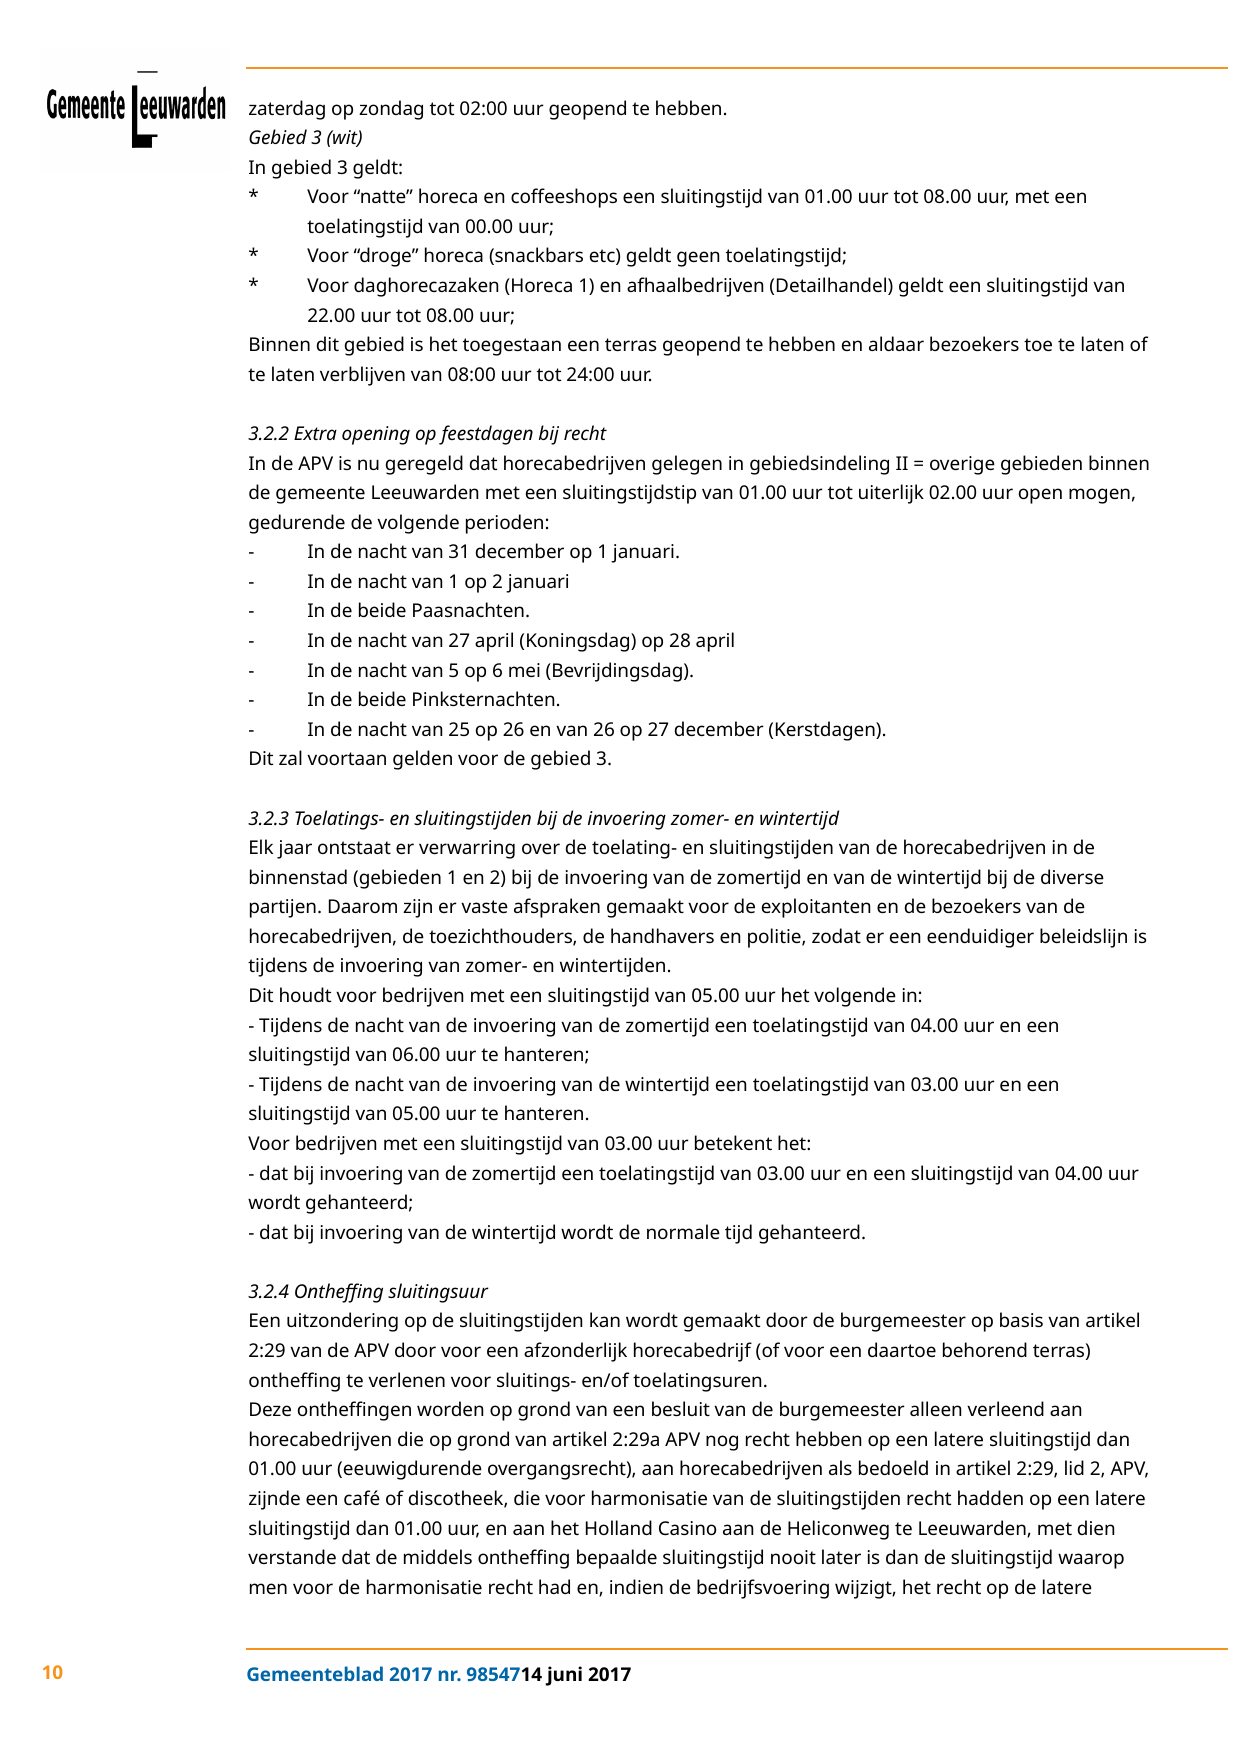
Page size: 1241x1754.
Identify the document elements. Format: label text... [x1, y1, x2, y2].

list In de nacht van 5 op 6 mei (Bevrijdingsdag). [248, 657, 1152, 683]
list Voor “droge” horeca (snackbars etc) geldt geen toelatingstijd; [248, 243, 1152, 268]
text - Tijdens de nacht van de invoering van de wintertijd een toelatingstijd van 03.00 uur en een sluitingstijd van 05.00 uur te hanteren. [248, 1071, 1152, 1126]
text 3.2.3 Toelatings- en sluitingstijden bij de invoering zomer- en wintertijd [248, 805, 1152, 831]
text Dit houdt voor bedrijven met een sluitingstijd van 05.00 uur het volgende in: [248, 982, 1152, 1008]
list In de nacht van 31 december op 1 januari. [248, 538, 1152, 564]
text 3.2.4 Ontheffing sluitingsuur [248, 1278, 1152, 1304]
list In de nacht van 25 op 26 en van 26 op 27 december (Kerstdagen). [248, 716, 1152, 742]
text Elk jaar ontstaat er verwarring over de toelating- en sluitingstijden van de horecabedrijven in de binnenstad (gebieden 1 en 2) bij de invoering van de zomertijd en van de wintertijd bij de diverse partijen. Daarom zijn er vaste afspraken gemaakt voor de exploitanten en de bezoekers van de horecabedrijven, de toezichthouders, de handhavers en politie, zodat er een eenduidiger beleidslijn is tijdens de invoering van zomer- en wintertijden. [248, 834, 1152, 978]
text 3.2.2 Extra opening op feestdagen bij recht [248, 420, 1152, 446]
text - dat bij invoering van de zomertijd een toelatingstijd van 03.00 uur en een sluitingstijd van 04.00 uur wordt gehanteerd; [248, 1160, 1152, 1215]
picture [41, 47, 231, 172]
text Binnen dit gebied is het toegestaan een terras geopend te hebben en aldaar bezoekers toe te laten of te laten verblijven van 08:00 uur tot 24:00 uur. [248, 331, 1152, 387]
list In de nacht van 1 op 2 januari [248, 568, 1152, 594]
text Een uitzondering op de sluitingstijden kan wordt gemaakt door de burgemeester op basis van artikel 2:29 van de APV door voor een afzonderlijk horecabedrijf (of voor een daartoe behorend terras) ontheffing te verlenen voor sluitings- en/of toelatingsuren. [248, 1308, 1152, 1393]
list In de beide Paasnachten. [248, 598, 1152, 623]
text In gebied 3 geldt: [248, 154, 1152, 180]
text Deze ontheffingen worden op grond van een besluit van de burgemeester alleen verleend aan horecabedrijven die op grond van artikel 2:29a APV nog recht hebben op een latere sluitingstijd dan 01.00 uur (eeuwigdurende overgangsrecht), aan horecabedrijven als bedoeld in artikel 2:29, lid 2, APV, zijnde een café of discotheek, die voor harmonisatie van de sluitingstijden recht hadden op een latere sluitingstijd dan 01.00 uur, en aan het Holland Casino aan de Heliconweg te Leeuwarden, met dien verstande dat de middels ontheffing bepaalde sluitingstijd nooit later is dan de sluitingstijd waarop men voor de harmonisatie recht had en, indien de bedrijfsvoering wijzigt, het recht op de latere [248, 1396, 1152, 1600]
text Dit zal voortaan gelden voor de gebied 3. [248, 746, 1152, 771]
text Voor bedrijven met een sluitingstijd van 03.00 uur betekent het: [248, 1130, 1152, 1156]
list In de beide Pinksternachten. [248, 686, 1152, 712]
text In de APV is nu geregeld dat horecabedrijven gelegen in gebiedsindeling II = overige gebieden binnen de gemeente Leeuwarden met een sluitingstijdstip van 01.00 uur tot uiterlijk 02.00 uur open mogen, gedurende de volgende perioden: [248, 450, 1152, 535]
text - Tijdens de nacht van de invoering van de zomertijd een toelatingstijd van 04.00 uur en een sluitingstijd van 06.00 uur te hanteren; [248, 1012, 1152, 1067]
text Gebied 3 (wit) [248, 124, 1152, 150]
list Voor “natte” horeca en coffeeshops een sluitingstijd van 01.00 uur tot 08.00 uur, met een toelatingstijd van 00.00 uur; [248, 183, 1152, 239]
list In de nacht van 27 april (Koningsdag) op 28 april [248, 627, 1152, 653]
text - dat bij invoering van de wintertijd wordt de normale tijd gehanteerd. [248, 1219, 1152, 1245]
list Voor daghorecazaken (Horeca 1) en afhaalbedrijven (Detailhandel) geldt een sluitingstijd van 22.00 uur tot 08.00 uur; [248, 272, 1152, 328]
text zaterdag op zondag tot 02:00 uur geopend te hebben. [248, 95, 1152, 121]
